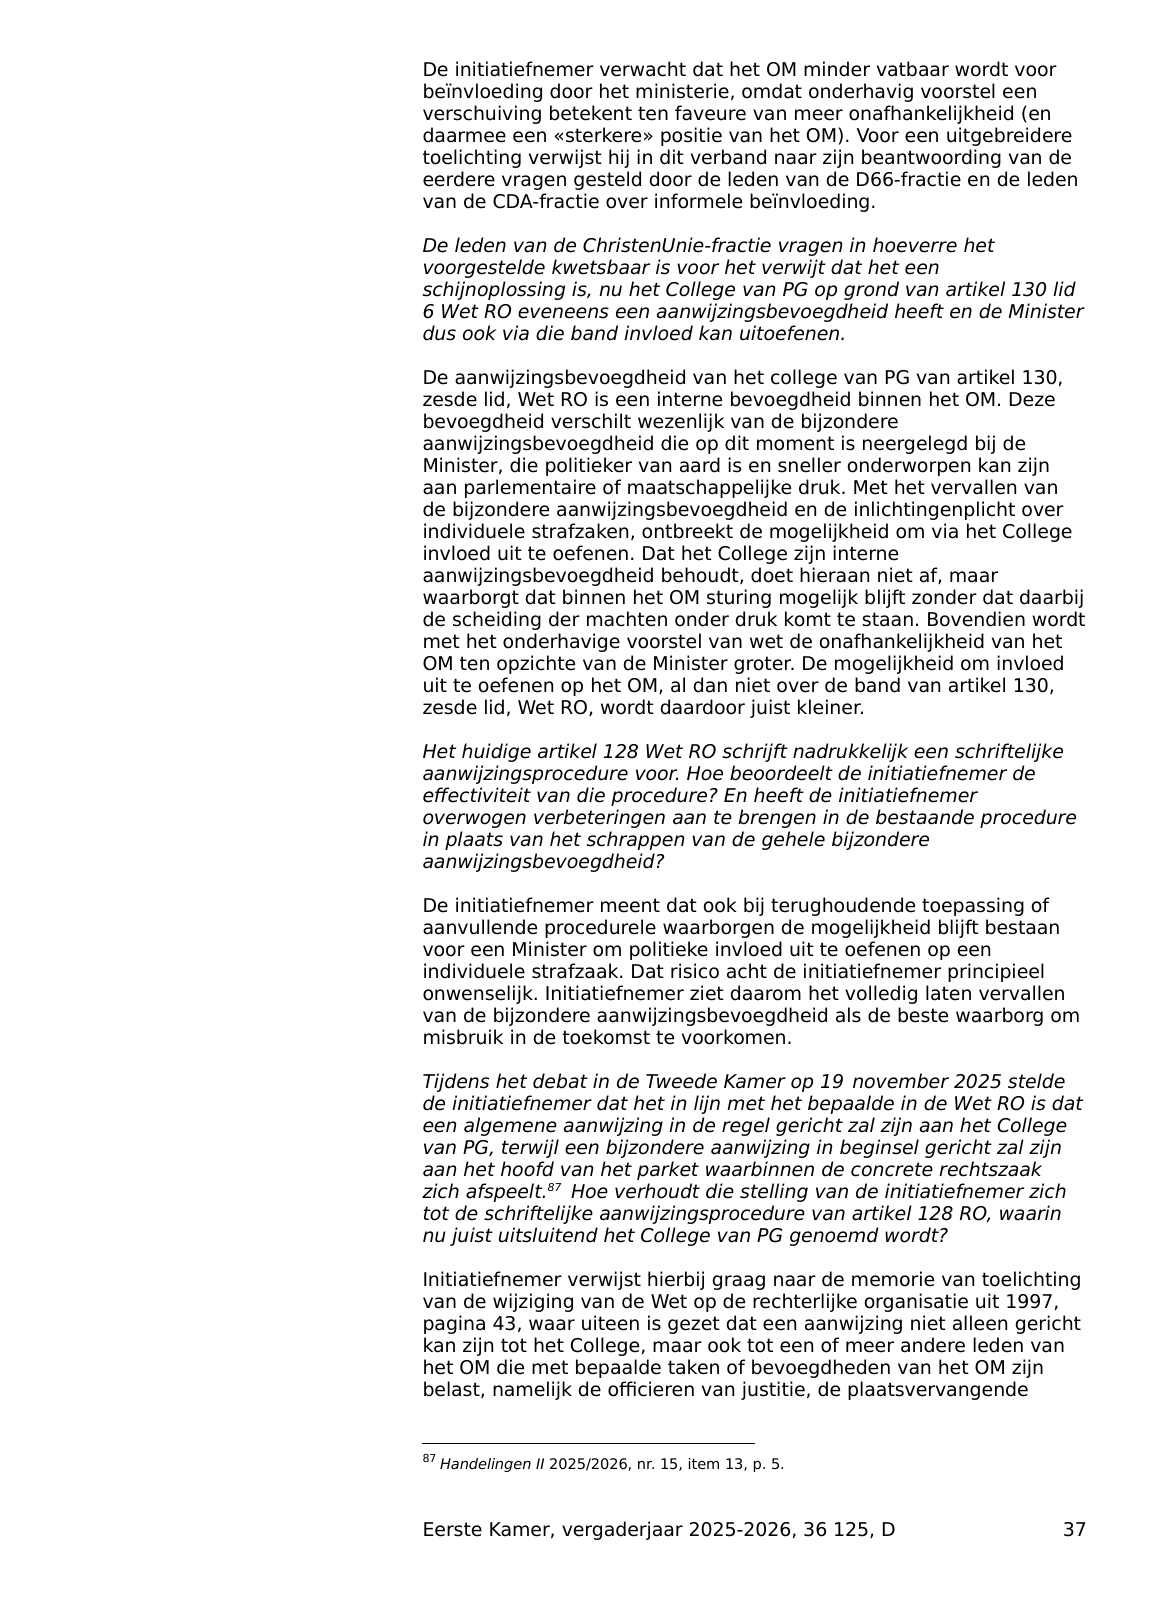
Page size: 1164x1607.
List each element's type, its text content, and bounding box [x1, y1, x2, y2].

text De leden van de ChristenUnie-fractie vragen in hoeverre het voorgestelde kwetsbaar is voor het verwijt dat het een schijnoplossing is, nu het College van PG op grond van artikel 130 lid 6 Wet RO eveneens een aanwijzingsbevoegdheid heeft en de Minister dus ook via die band invloed kan uitoefenen. [422, 235, 1087, 345]
text De aanwijzingsbevoegdheid van het college van PG van artikel 130, zesde lid, Wet RO is een interne bevoegdheid binnen het OM. Deze bevoegdheid verschilt wezenlijk van de bijzondere aanwijzingsbevoegdheid die op dit moment is neergelegd bij de Minister, die politieker van aard is en sneller onderworpen kan zijn aan parlementaire of maatschappelijke druk. Met het vervallen van de bijzondere aanwijzingsbevoegdheid en de inlichtingenplicht over individuele strafzaken, ontbreekt de mogelijkheid om via het College invloed uit te oefenen. Dat het College zijn interne aanwijzingsbevoegdheid behoudt, doet hieraan niet af, maar waarborgt dat binnen het OM sturing mogelijk blijft zonder dat daarbij de scheiding der machten onder druk komt te staan. Bovendien wordt met het onderhavige voorstel van wet de onafhankelijkheid van het OM ten opzichte van de Minister groter. De mogelijkheid om invloed uit te oefenen op het OM, al dan niet over de band van artikel 130, zesde lid, Wet RO, wordt daardoor juist kleiner. [422, 367, 1087, 719]
text Het huidige artikel 128 Wet RO schrijft nadrukkelijk een schriftelijke aanwijzingsprocedure voor. Hoe beoordeelt de initiatiefnemer de effectiviteit van die procedure? En heeft de initiatiefnemer overwogen verbeteringen aan te brengen in de bestaande procedure in plaats van het schrappen van de gehele bijzondere aanwijzingsbevoegdheid? [422, 741, 1087, 873]
text Handelingen II 2025/2026, nr. 15, item 13, p. 5. [422, 1452, 1087, 1474]
text Tijdens het debat in de Tweede Kamer op 19 november 2025 stelde de initiatiefnemer dat het in lijn met het bepaalde in de Wet RO is dat een algemene aanwijzing in de regel gericht zal zijn aan het College van PG, terwijl een bijzondere aanwijzing in beginsel gericht zal zijn aan het hoofd van het parket waarbinnen de concrete rechtszaak zich afspeelt. Hoe verhoudt die stelling van de initiatiefnemer zich tot de schriftelijke aanwijzingsprocedure van artikel 128 RO, waarin nu juist uitsluitend het College van PG genoemd wordt? [422, 1071, 1087, 1247]
text De initiatiefnemer meent dat ook bij terughoudende toepassing of aanvullende procedurele waarborgen de mogelijkheid blijft bestaan voor een Minister om politieke invloed uit te oefenen op een individuele strafzaak. Dat risico acht de initiatiefnemer principieel onwenselijk. Initiatiefnemer ziet daarom het volledig laten vervallen van de bijzondere aanwijzingsbevoegdheid als de beste waarborg om misbruik in de toekomst te voorkomen. [422, 895, 1087, 1049]
text Initiatiefnemer verwijst hierbij graag naar de memorie van toelichting van de wijziging van de Wet op de rechterlijke organisatie uit 1997, pagina 43, waar uiteen is gezet dat een aanwijzing niet alleen gericht kan zijn tot het College, maar ook tot een of meer andere leden van het OM die met bepaalde taken of bevoegdheden van het OM zijn belast, namelijk de officieren van justitie, de plaatsvervangende [422, 1269, 1087, 1401]
text De initiatiefnemer verwacht dat het OM minder vatbaar wordt voor beïnvloeding door het ministerie, omdat onderhavig voorstel een verschuiving betekent ten faveure van meer onafhankelijkheid (en daarmee een «sterkere» positie van het OM). Voor een uitgebreidere toelichting verwijst hij in dit verband naar zijn beantwoording van de eerdere vragen gesteld door de leden van de D66-fractie en de leden van de CDA-fractie over informele beïnvloeding. [422, 59, 1087, 213]
